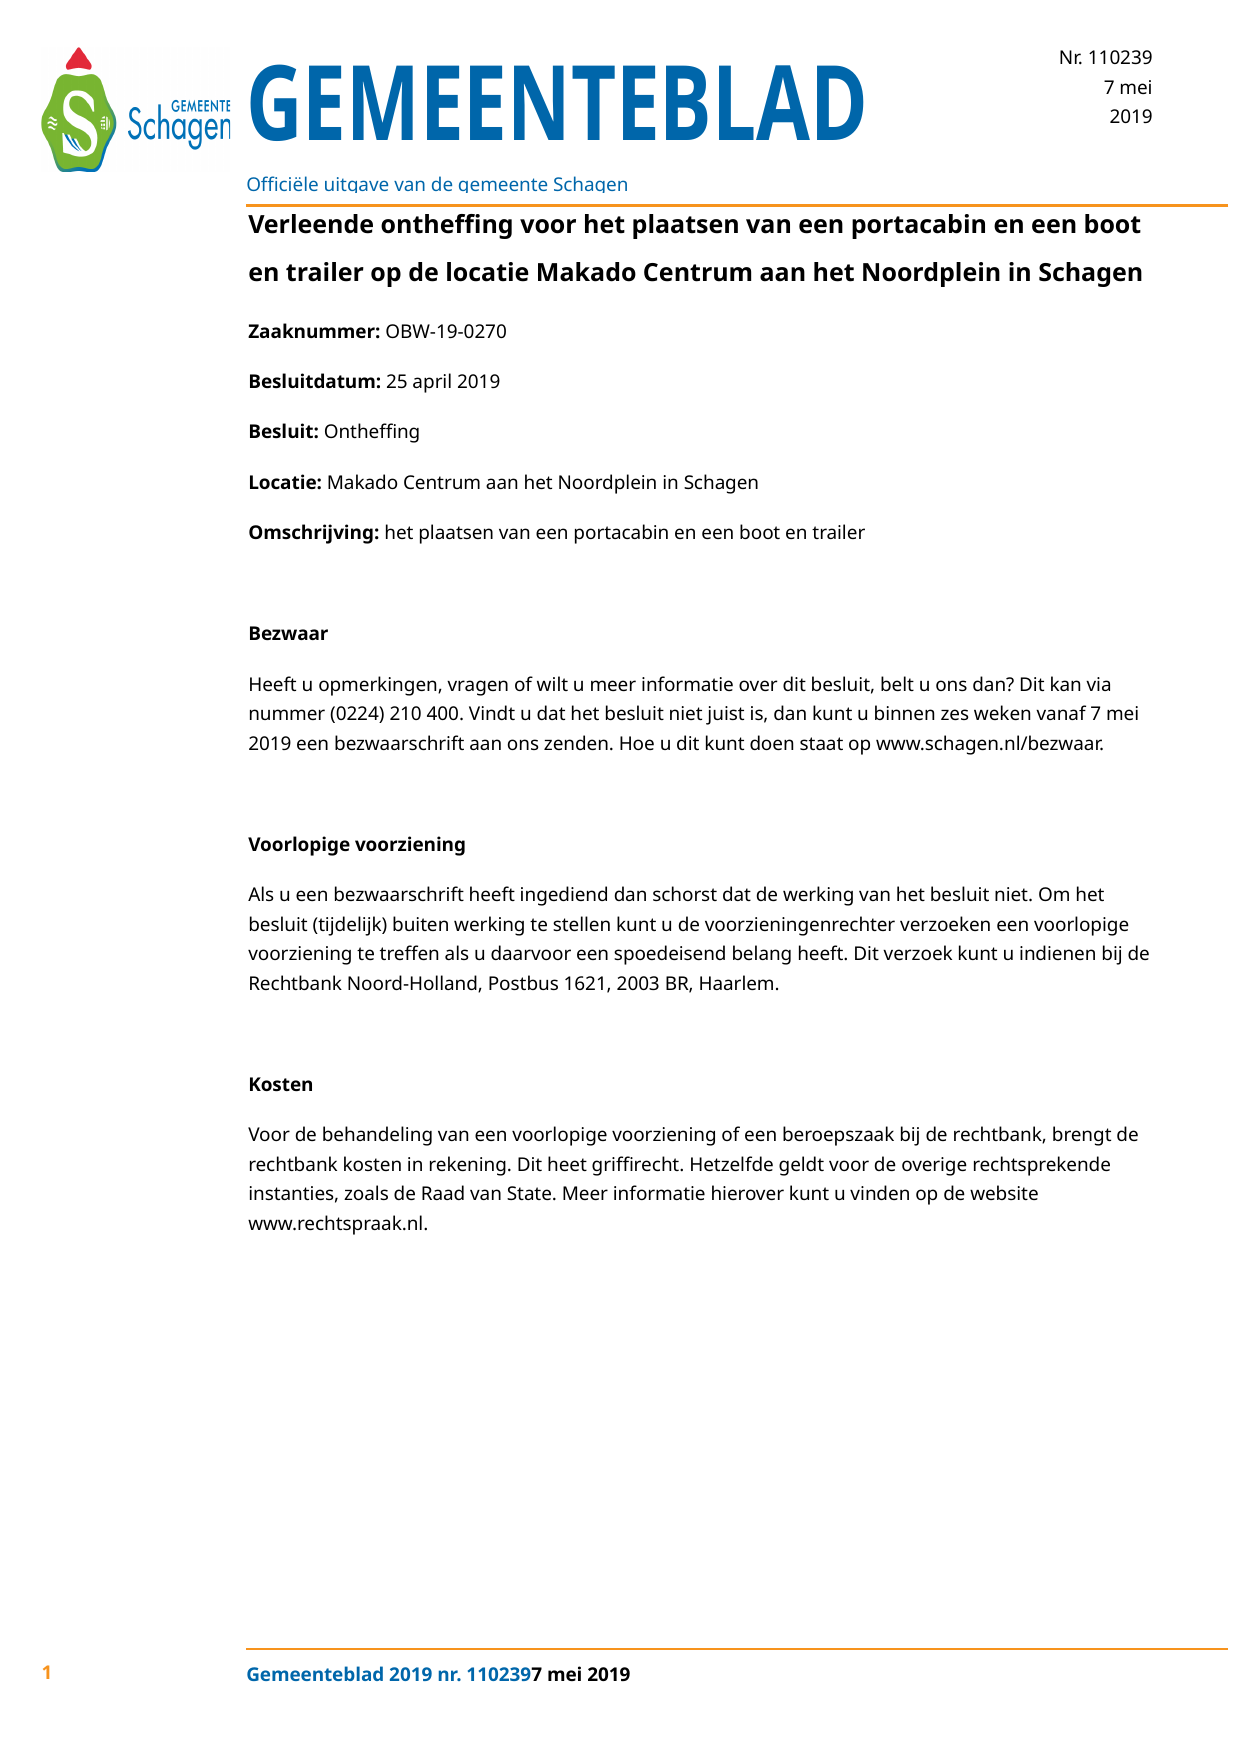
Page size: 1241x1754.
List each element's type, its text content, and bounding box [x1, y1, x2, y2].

text Zaaknummer: OBW-19-0270 [248, 318, 1152, 344]
text Verleende ontheffing voor het plaatsen van een portacabin en een boot en trailer op de locatie Makado Centrum aan het Noordplein in Schagen [248, 207, 1152, 288]
text Voor de behandeling van een voorlopige voorziening of een beroepszaak bij de rechtbank, brengt de rechtbank kosten in rekening. Dit heet griffirecht. Hetzelfde geldt voor de overige rechtsprekende instanties, zoals de Raad van State. Meer informatie hierover kunt u vinden op de website www.rechtspraak.nl. [248, 1121, 1152, 1236]
text Omschrijving: het plaatsen van een portacabin en een boot en trailer [248, 519, 1152, 545]
text Locatie: Makado Centrum aan het Noordplein in Schagen [248, 469, 1152, 495]
text Als u een bezwaarschrift heeft ingediend dan schorst dat de werking van het besluit niet. Om het besluit (tijdelijk) buiten werking te stellen kunt u de voorzieningenrechter verzoeken een voorlopige voorziening te treffen als u daarvoor een spoedeisend belang heeft. Dit verzoek kunt u indienen bij de Rechtbank Noord-Holland, Postbus 1621, 2003 BR, Haarlem. [248, 881, 1152, 996]
text Heeft u opmerkingen, vragen of wilt u meer informatie over dit besluit, belt u ons dan? Dit kan via nummer (0224) 210 400. Vindt u dat het besluit niet juist is, dan kunt u binnen zes weken vanaf 7 mei 2019 een bezwaarschrift aan ons zenden. Hoe u dit kunt doen staat op www.schagen.nl/bezwaar. [248, 671, 1152, 756]
text Besluit: Ontheffing [248, 419, 1152, 444]
text Kosten [248, 1071, 1152, 1097]
text Voorlopige voorziening [248, 831, 1152, 857]
text Besluitdatum: 25 april 2019 [248, 368, 1152, 394]
text Bezwaar [248, 620, 1152, 646]
picture [41, 47, 231, 172]
